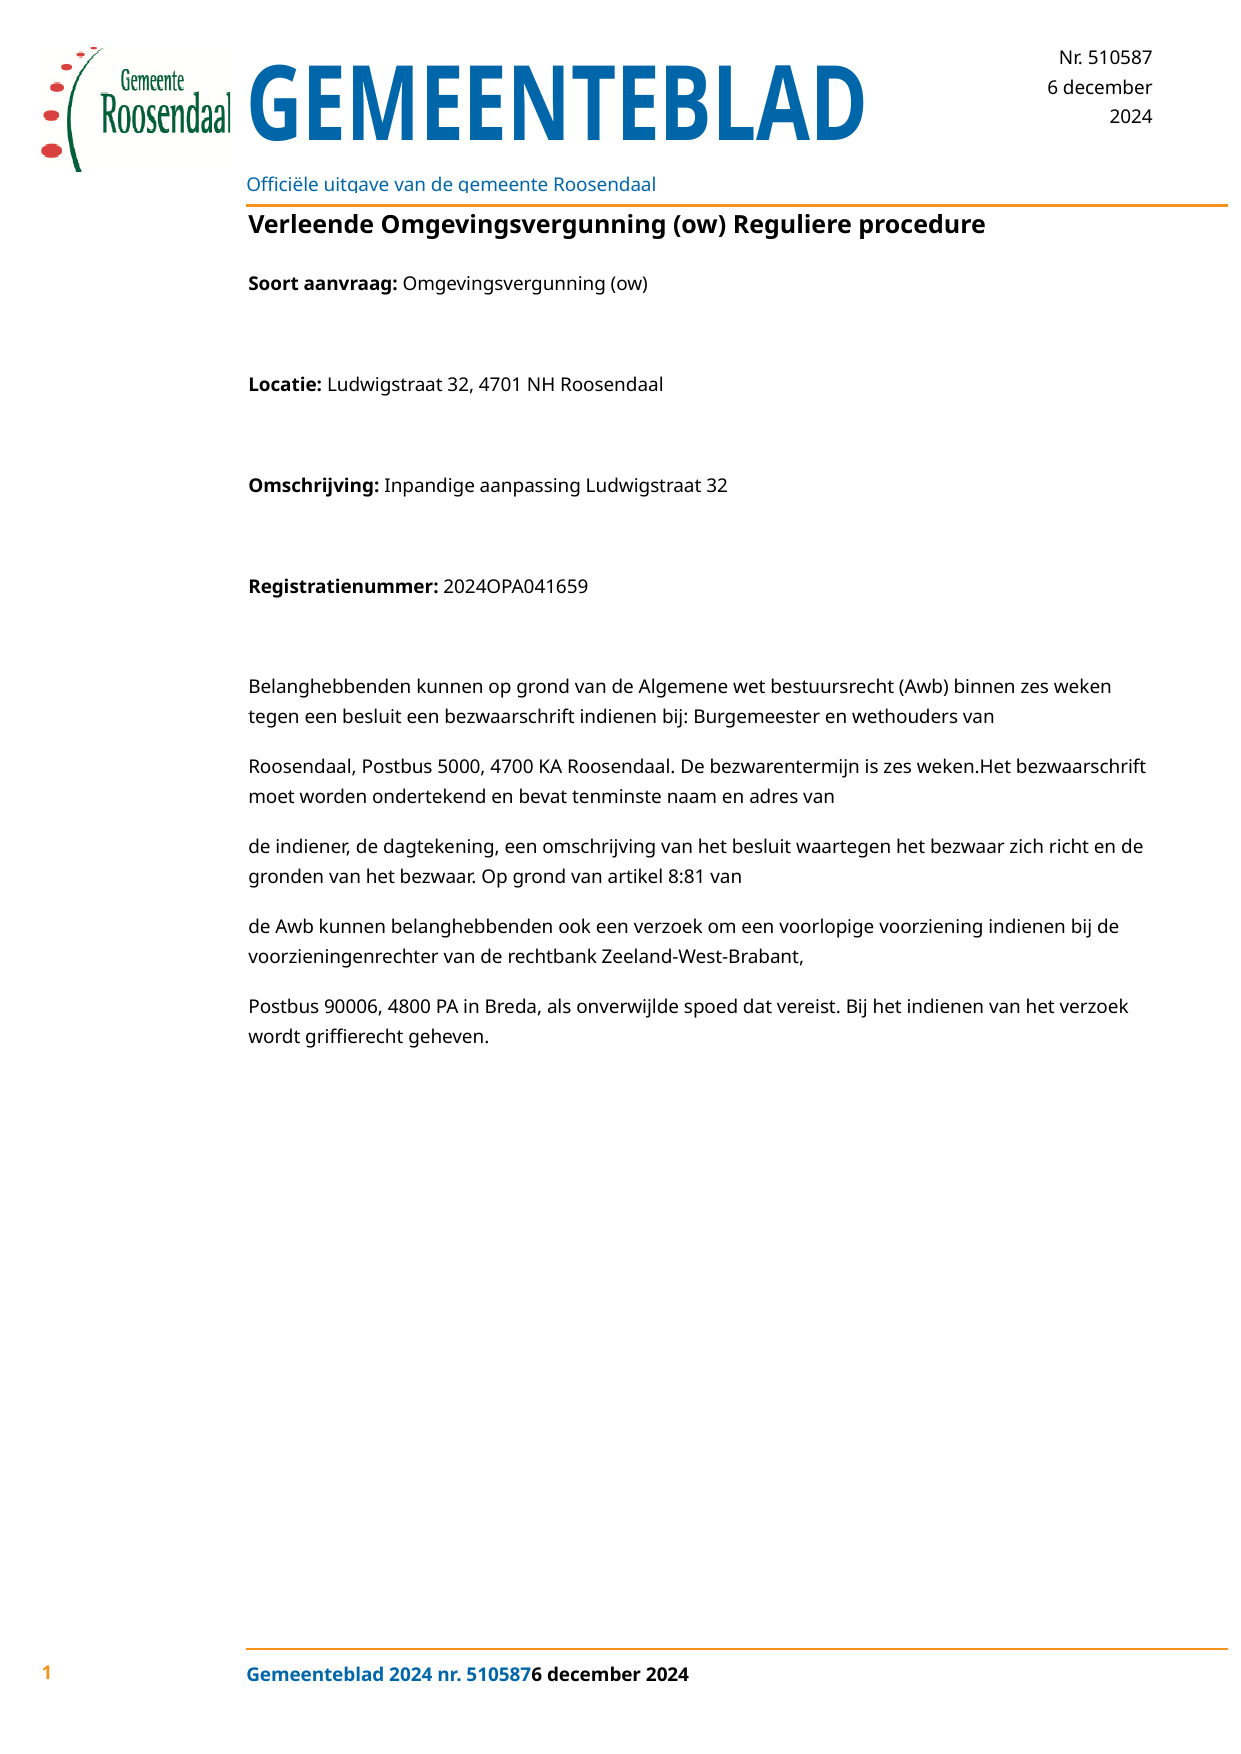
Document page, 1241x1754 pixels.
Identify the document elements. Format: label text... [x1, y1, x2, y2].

text Roosendaal, Postbus 5000, 4700 KA Roosendaal. De bezwarentermijn is zes weken.Het bezwaarschrift moet worden ondertekend en bevat tenminste naam en adres van [248, 754, 1152, 809]
text Registratienummer: 2024OPA041659 [248, 573, 1152, 598]
text Verleende Omgevingsvergunning (ow) Reguliere procedure [248, 207, 1152, 241]
text de Awb kunnen belanghebbenden ook een verzoek om een voorlopige voorziening indienen bij de voorzieningenrechter van de rechtbank Zeeland-West-Brabant, [248, 914, 1152, 969]
text de indiener, de dagtekening, een omschrijving van het besluit waartegen het bezwaar zich richt en de gronden van het bezwaar. Op grond van artikel 8:81 van [248, 834, 1152, 889]
text Locatie: Ludwigstraat 32, 4701 NH Roosendaal [248, 371, 1152, 397]
picture [41, 47, 231, 172]
text Belanghebbenden kunnen op grond van de Algemene wet bestuursrecht (Awb) binnen zes weken tegen een besluit een bezwaarschrift indienen bij: Burgemeester en wethouders van [248, 674, 1152, 729]
text Postbus 90006, 4800 PA in Breda, als onverwijlde spoed dat vereist. Bij het indienen van het verzoek wordt griffierecht geheven. [248, 994, 1152, 1049]
text Soort aanvraag: Omgevingsvergunning (ow) [248, 270, 1152, 296]
text Omschrijving: Inpandige aanpassing Ludwigstraat 32 [248, 472, 1152, 498]
